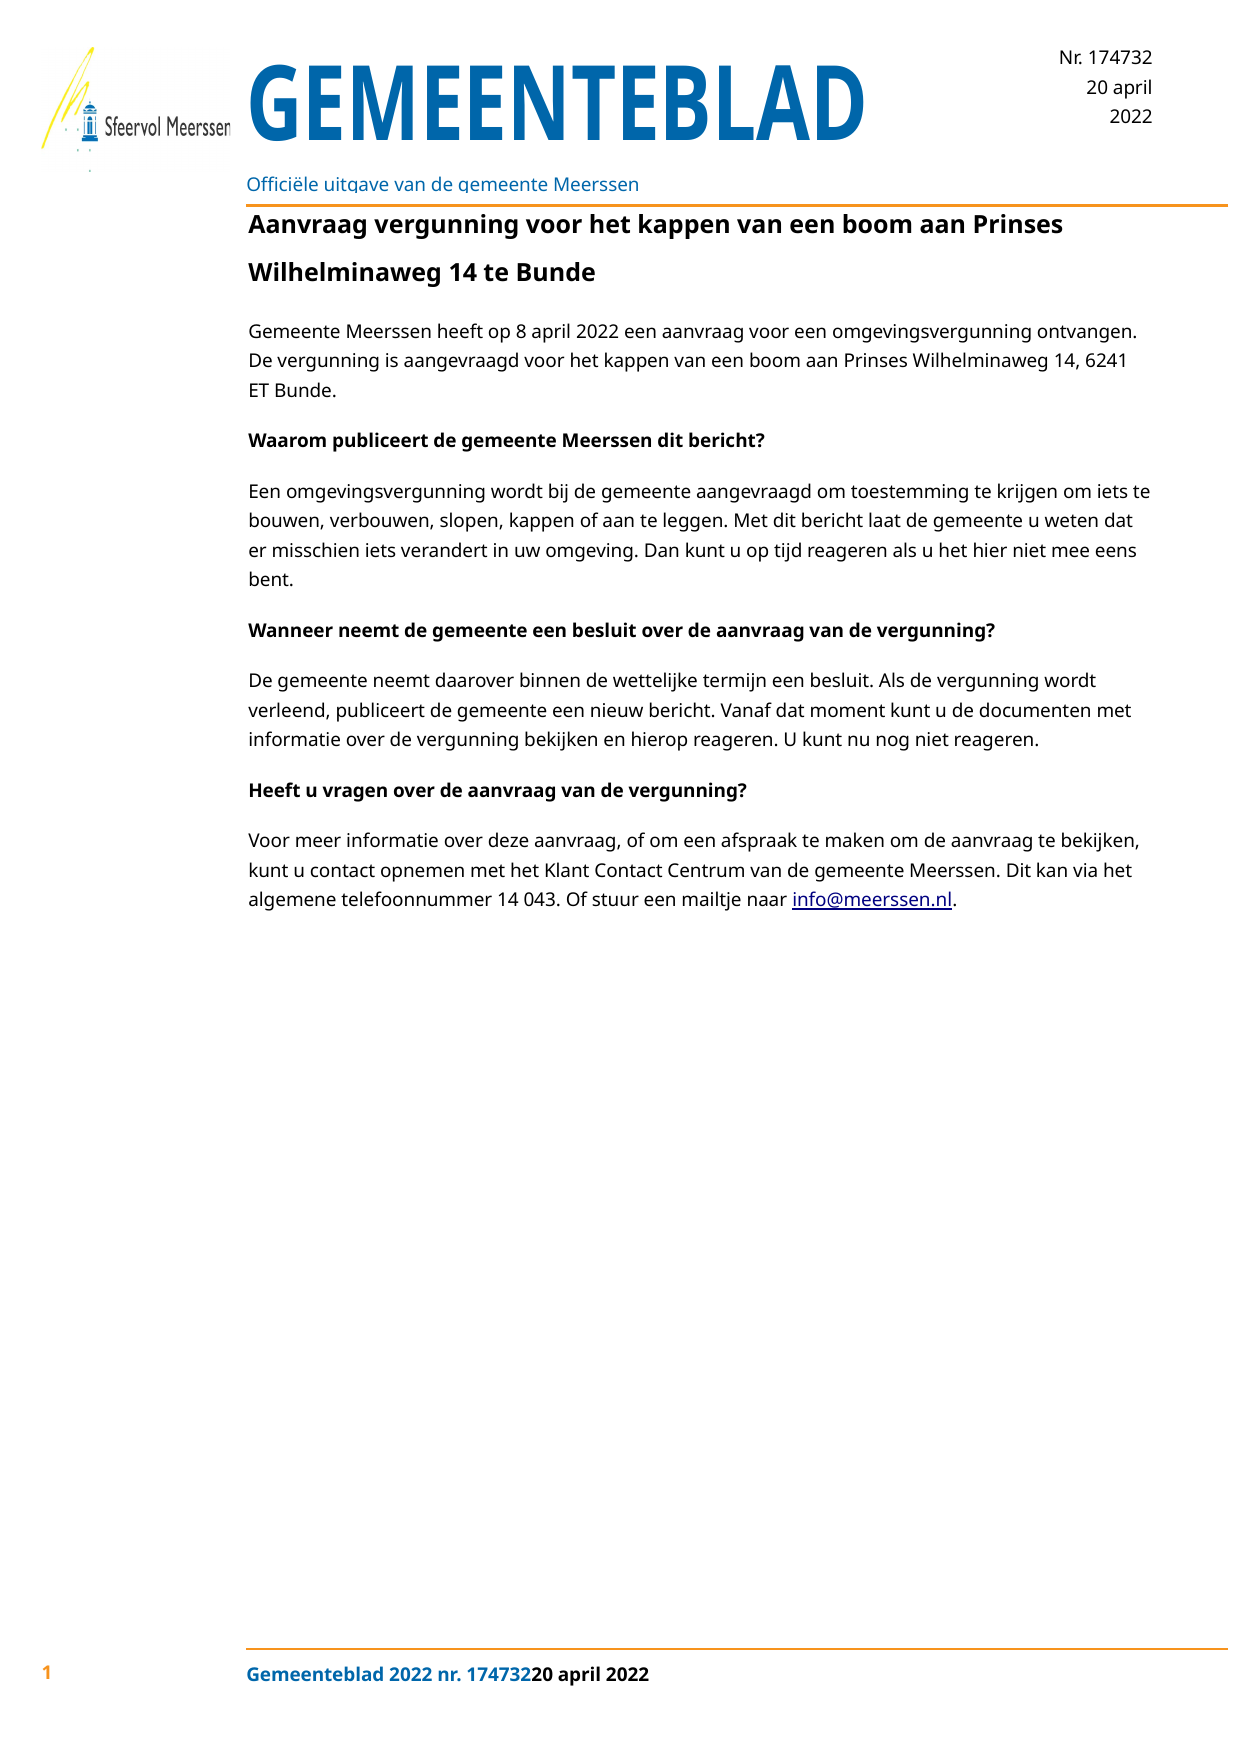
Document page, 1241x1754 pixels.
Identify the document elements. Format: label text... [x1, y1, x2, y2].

text Een omgevingsvergunning wordt bij de gemeente aangevraagd om toestemming te krijgen om iets te bouwen, verbouwen, slopen, kappen of aan te leggen. Met dit bericht laat de gemeente u weten dat er misschien iets verandert in uw omgeving. Dan kunt u op tijd reageren als u het hier niet mee eens bent. [248, 478, 1152, 592]
text Wanneer neemt de gemeente een besluit over de aanvraag van de vergunning? [248, 617, 1152, 643]
text De gemeente neemt daarover binnen de wettelijke termijn een besluit. Als de vergunning wordt verleend, publiceert de gemeente een nieuw bericht. Vanaf dat moment kunt u de documenten met informatie over de vergunning bekijken en hierop reageren. U kunt nu nog niet reageren. [248, 667, 1152, 752]
text Heeft u vragen over de aanvraag van de vergunning? [248, 777, 1152, 803]
text Aanvraag vergunning voor het kappen van een boom aan Prinses Wilhelminaweg 14 te Bunde [248, 207, 1152, 288]
text Waarom publiceert de gemeente Meerssen dit bericht? [248, 427, 1152, 453]
text Voor meer informatie over deze aanvraag, of om een afspraak te maken om de aanvraag te bekijken, kunt u contact opnemen met het Klant Contact Centrum van de gemeente Meerssen. Dit kan via het algemene telefoonnummer 14 043. Of stuur een mailtje naar info@meerssen.nl. [248, 827, 1152, 912]
text Gemeente Meerssen heeft op 8 april 2022 een aanvraag voor een omgevingsvergunning ontvangen. De vergunning is aangevraagd voor het kappen van een boom aan Prinses Wilhelminaweg 14, 6241 ET Bunde. [248, 318, 1152, 403]
picture [41, 47, 231, 172]
